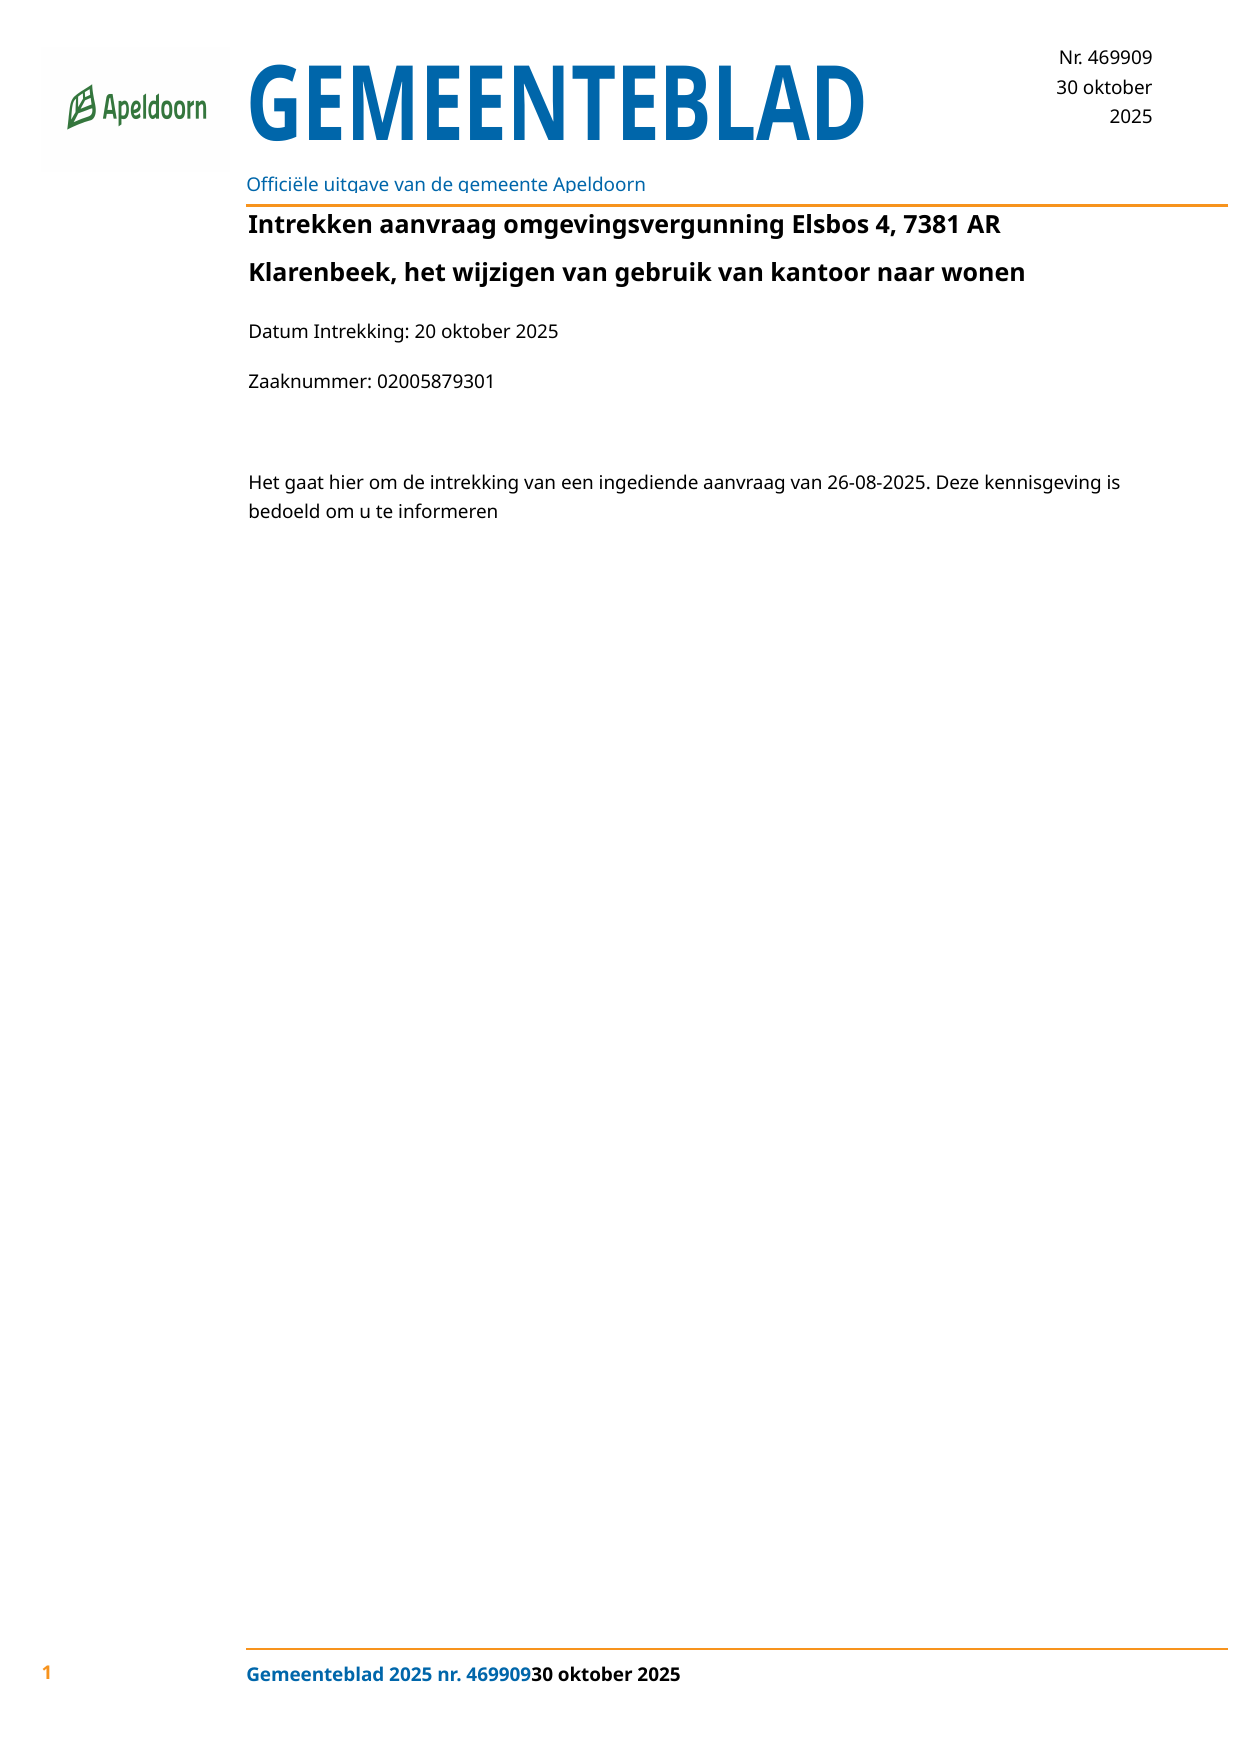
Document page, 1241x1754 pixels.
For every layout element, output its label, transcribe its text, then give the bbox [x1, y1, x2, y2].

text Intrekken aanvraag omgevingsvergunning Elsbos 4, 7381 AR Klarenbeek, het wijzigen van gebruik van kantoor naar wonen [248, 207, 1152, 288]
text Datum Intrekking: 20 oktober 2025 [248, 318, 1152, 344]
picture [41, 47, 231, 172]
text Het gaat hier om de intrekking van een ingediende aanvraag van 26-08-2025. Deze kennisgeving is bedoeld om u te informeren [248, 469, 1152, 524]
text Zaaknummer: 02005879301 [248, 368, 1152, 394]
